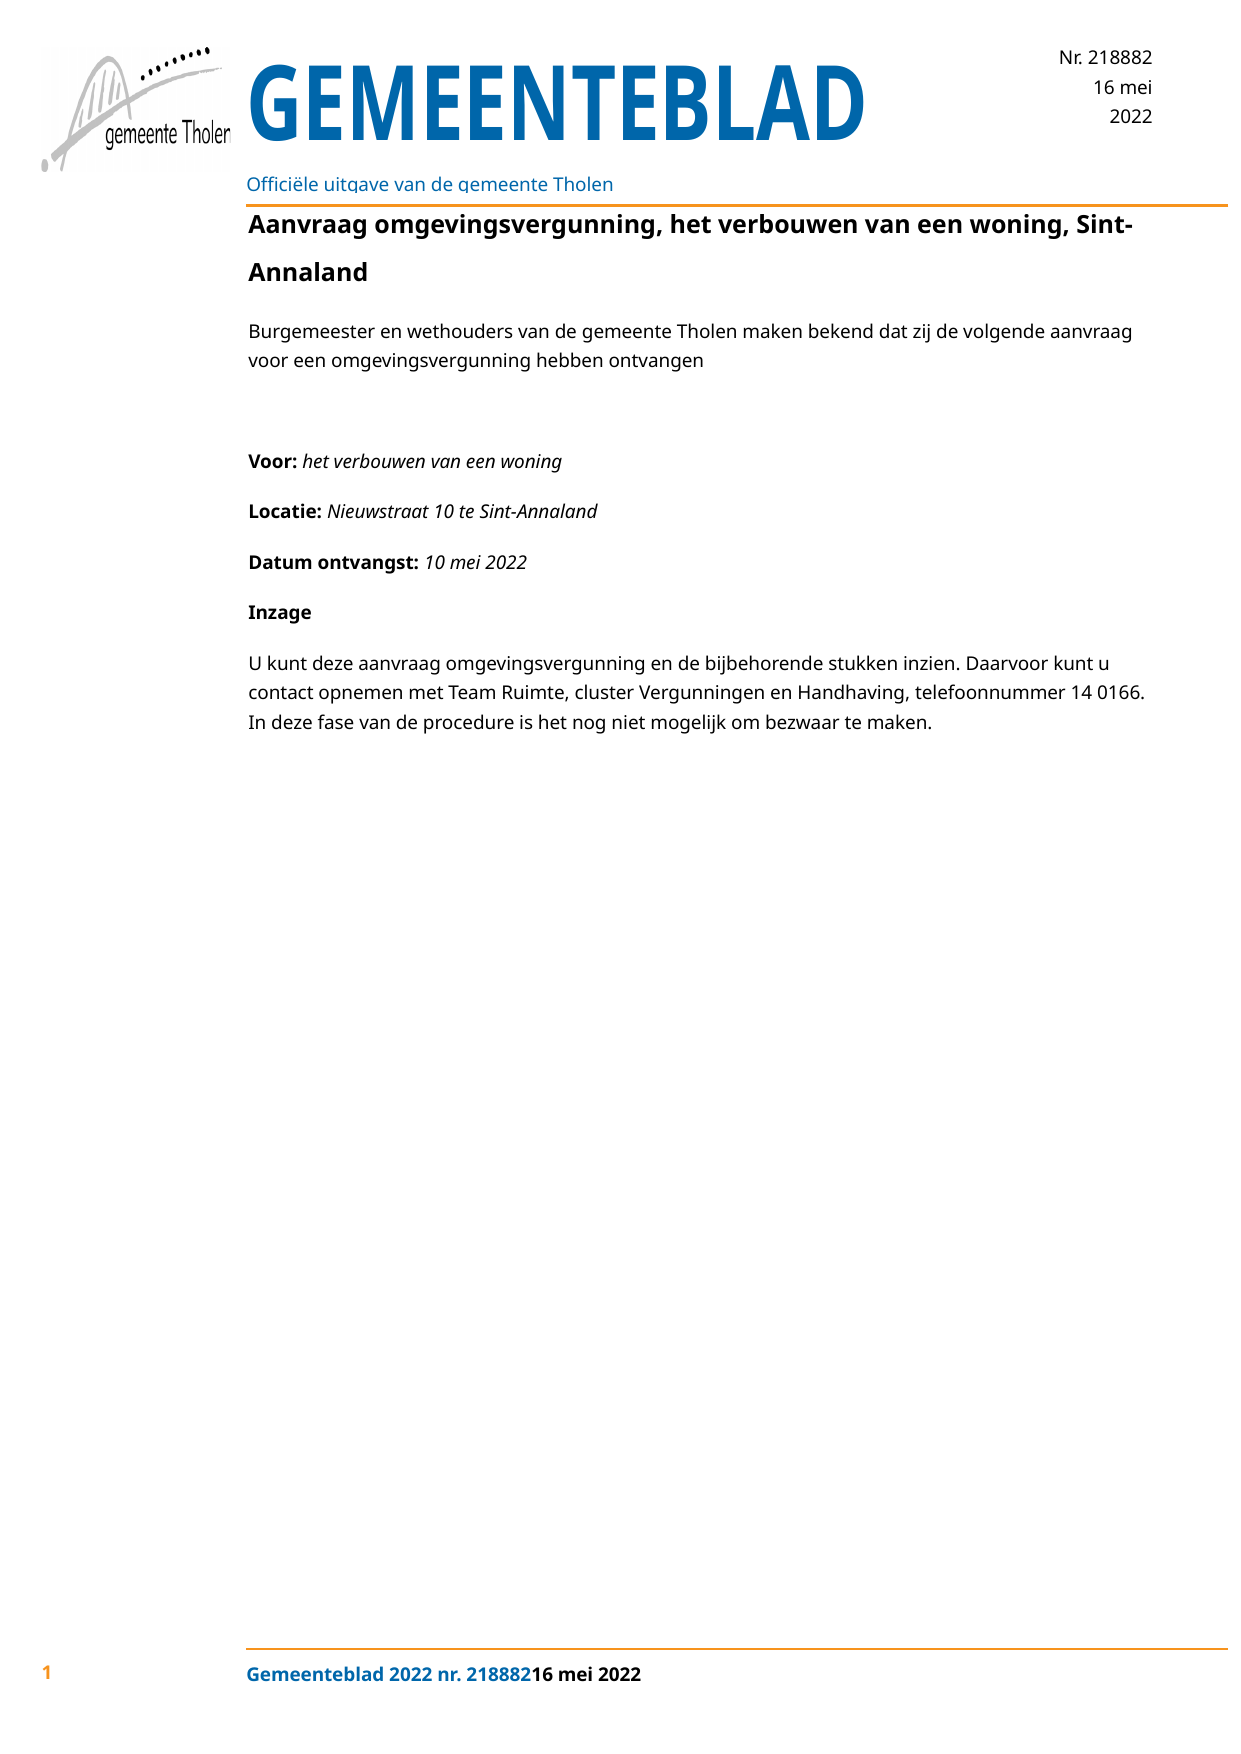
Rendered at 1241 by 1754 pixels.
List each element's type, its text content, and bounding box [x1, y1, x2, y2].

text Datum ontvangst: 10 mei 2022 [248, 549, 1152, 575]
text Voor: het verbouwen van een woning [248, 448, 1152, 474]
picture [41, 47, 231, 172]
text Inzage [248, 599, 1152, 625]
text Aanvraag omgevingsvergunning, het verbouwen van een woning, Sint-Annaland [248, 207, 1152, 288]
text Locatie: Nieuwstraat 10 te Sint-Annaland [248, 499, 1152, 524]
text U kunt deze aanvraag omgevingsvergunning en de bijbehorende stukken inzien. Daarvoor kunt u contact opnemen met Team Ruimte, cluster Vergunningen en Handhaving, telefoonnummer 14 0166. In deze fase van de procedure is het nog niet mogelijk om bezwaar te maken. [248, 650, 1152, 735]
text Burgemeester en wethouders van de gemeente Tholen maken bekend dat zij de volgende aanvraag voor een omgevingsvergunning hebben ontvangen [248, 318, 1152, 373]
